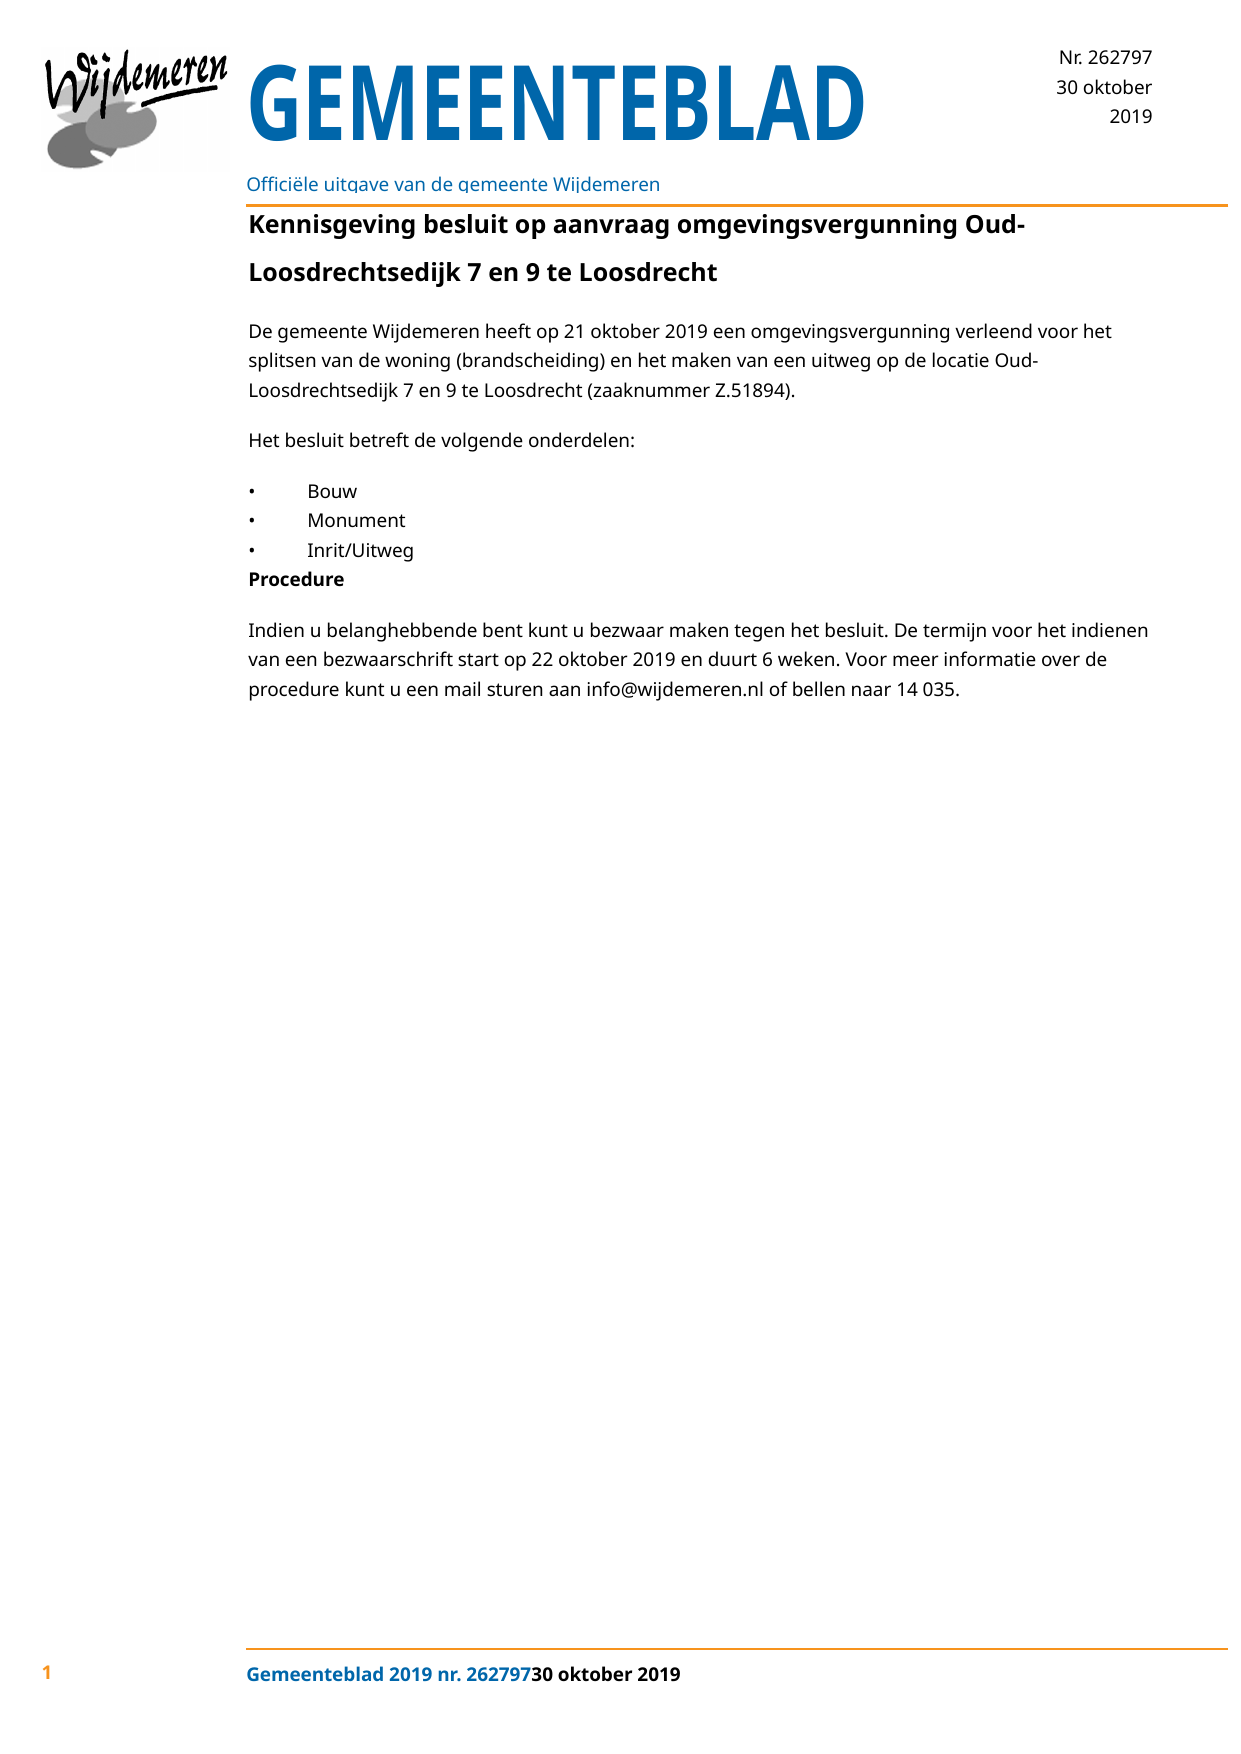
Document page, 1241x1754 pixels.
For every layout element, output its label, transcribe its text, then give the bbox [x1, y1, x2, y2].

text Het besluit betreft de volgende onderdelen: [248, 427, 1152, 453]
picture [41, 47, 231, 172]
text Kennisgeving besluit op aanvraag omgevingsvergunning Oud-Loosdrechtsedijk 7 en 9 te Loosdrecht [248, 207, 1152, 288]
text De gemeente Wijdemeren heeft op 21 oktober 2019 een omgevingsvergunning verleend voor het splitsen van de woning (brandscheiding) en het maken van een uitweg op de locatie Oud-Loosdrechtsedijk 7 en 9 te Loosdrecht (zaaknummer Z.51894). [248, 318, 1152, 403]
list Monument [248, 507, 1152, 533]
text Procedure [248, 567, 1152, 592]
list Bouw [248, 478, 1152, 504]
text Indien u belanghebbende bent kunt u bezwaar maken tegen het besluit. De termijn voor het indienen van een bezwaarschrift start op 22 oktober 2019 en duurt 6 weken. Voor meer informatie over de procedure kunt u een mail sturen aan info@wijdemeren.nl of bellen naar 14 035. [248, 617, 1152, 702]
list Inrit/Uitweg [248, 537, 1152, 563]
